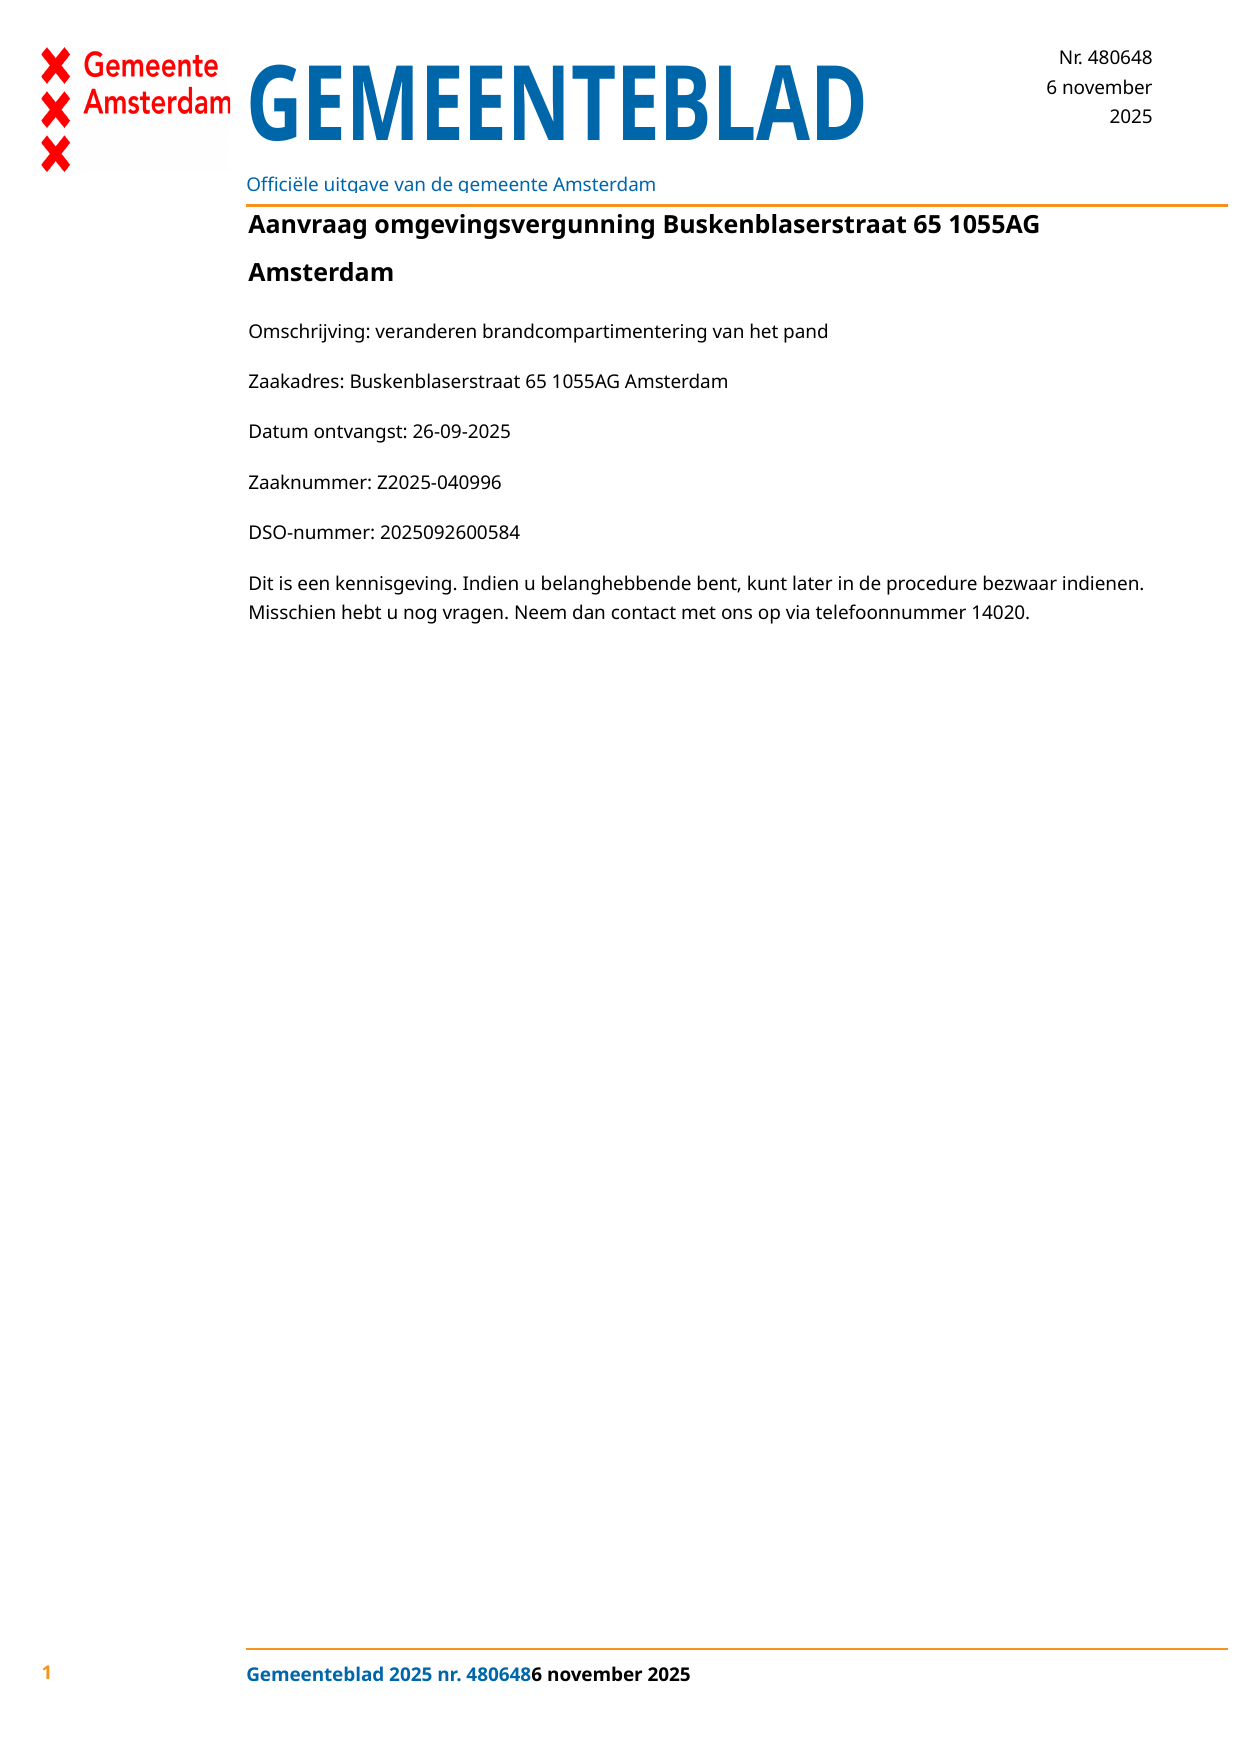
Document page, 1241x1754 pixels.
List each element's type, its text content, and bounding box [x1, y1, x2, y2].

picture [41, 47, 231, 172]
text Datum ontvangst: 26-09-2025 [248, 419, 1152, 444]
text Aanvraag omgevingsvergunning Buskenblaserstraat 65 1055AG Amsterdam [248, 207, 1152, 288]
text DSO-nummer: 2025092600584 [248, 519, 1152, 545]
text Dit is een kennisgeving. Indien u belanghebbende bent, kunt later in de procedure bezwaar indienen. Misschien hebt u nog vragen. Neem dan contact met ons op via telefoonnummer 14020. [248, 570, 1152, 625]
text Zaaknummer: Z2025-040996 [248, 469, 1152, 495]
text Zaakadres: Buskenblaserstraat 65 1055AG Amsterdam [248, 368, 1152, 394]
text Omschrijving: veranderen brandcompartimentering van het pand [248, 318, 1152, 344]
